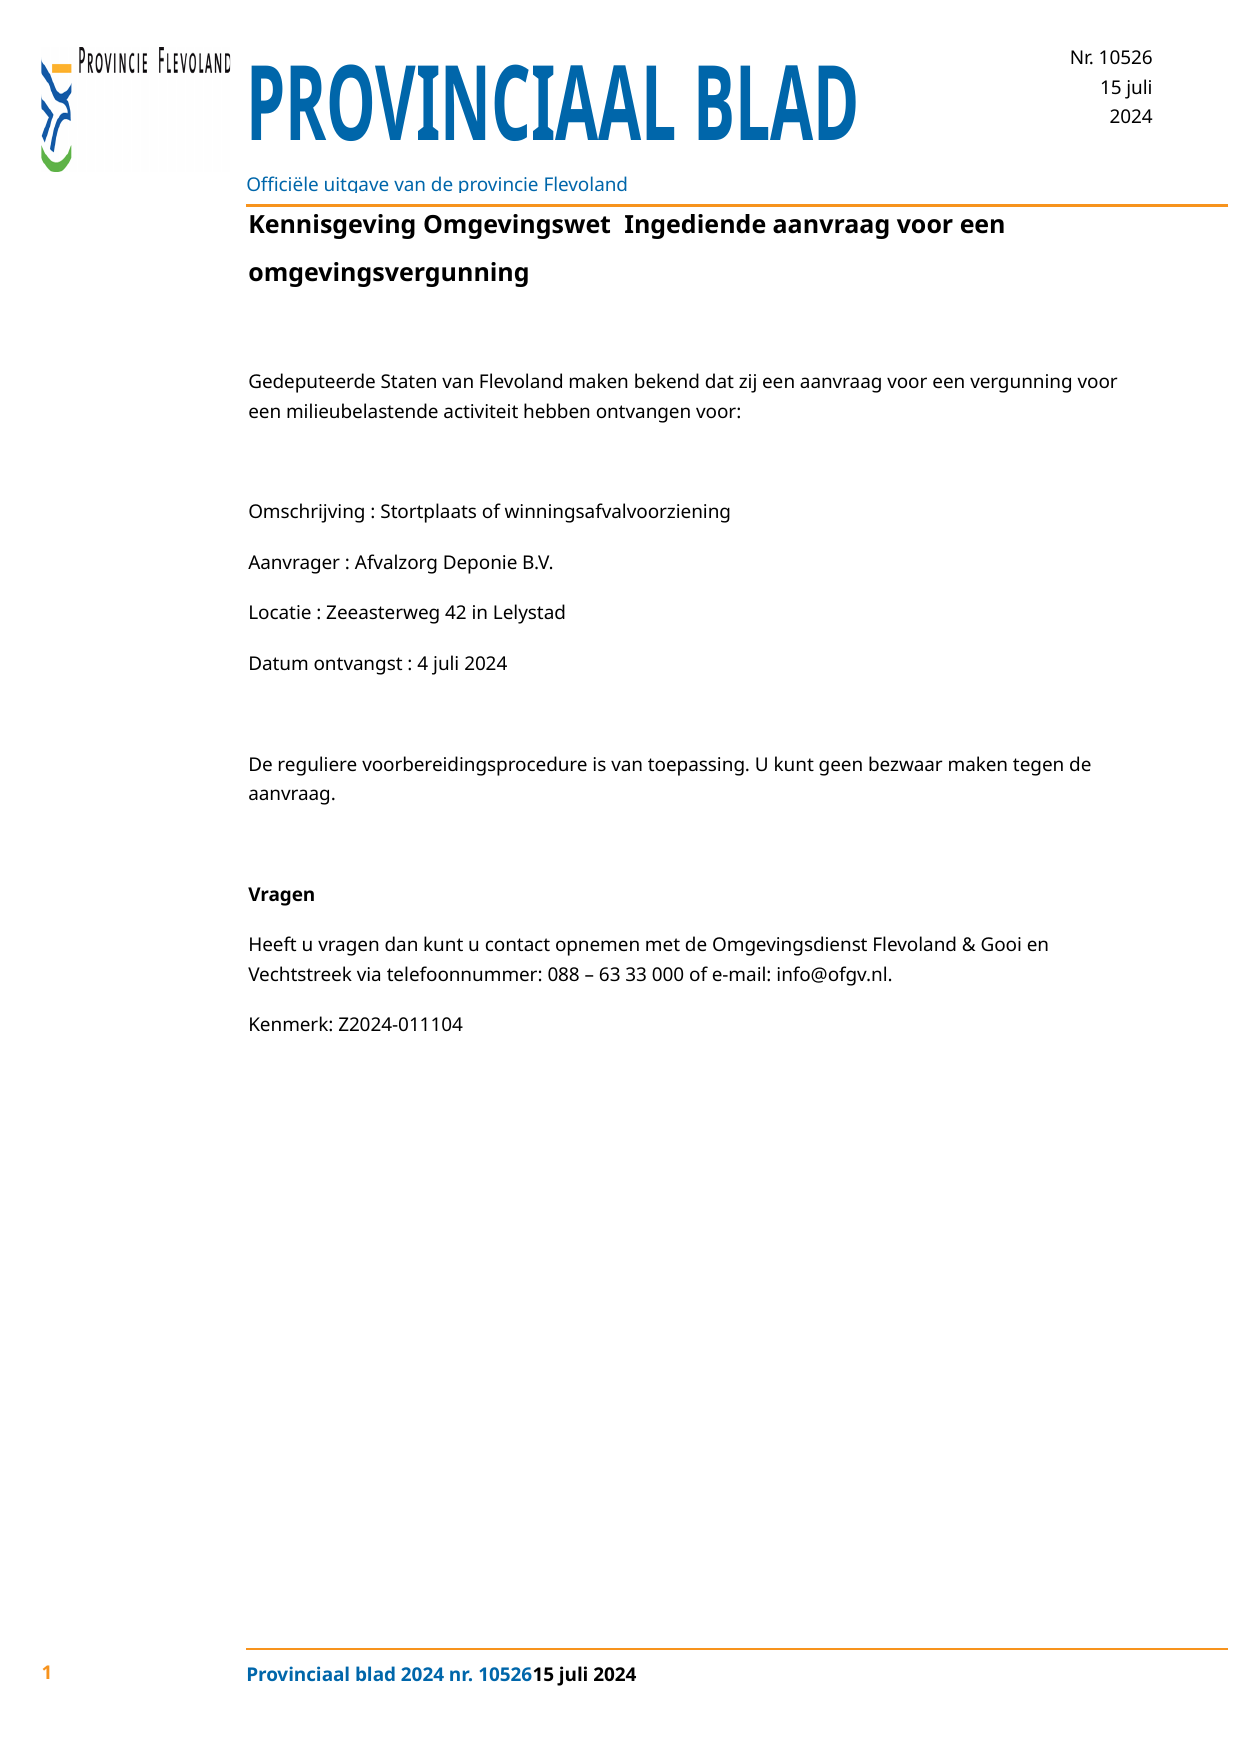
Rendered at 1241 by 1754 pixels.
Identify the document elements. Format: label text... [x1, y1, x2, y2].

text Heeft u vragen dan kunt u contact opnemen met de Omgevingsdienst Flevoland & Gooi en Vechtstreek via telefoonnummer: 088 – 63 33 000 of e-mail: info@ofgv.nl. [248, 932, 1152, 987]
text De reguliere voorbereidingsprocedure is van toepassing. U kunt geen bezwaar maken tegen de aanvraag. [248, 751, 1152, 806]
text Omschrijving : Stortplaats of winningsafvalvoorziening [248, 499, 1152, 524]
text Vragen [248, 881, 1152, 907]
text Gedeputeerde Staten van Flevoland maken bekend dat zij een aanvraag voor een vergunning voor een milieubelastende activiteit hebben ontvangen voor: [248, 368, 1152, 424]
text Locatie : Zeeasterweg 42 in Lelystad [248, 599, 1152, 625]
text Datum ontvangst : 4 juli 2024 [248, 650, 1152, 676]
text Aanvrager : Afvalzorg Deponie B.V. [248, 549, 1152, 575]
text Kennisgeving Omgevingswet Ingediende aanvraag voor een omgevingsvergunning [248, 207, 1152, 288]
picture [41, 47, 231, 172]
text Kenmerk: Z2024-011104 [248, 1012, 1152, 1037]
